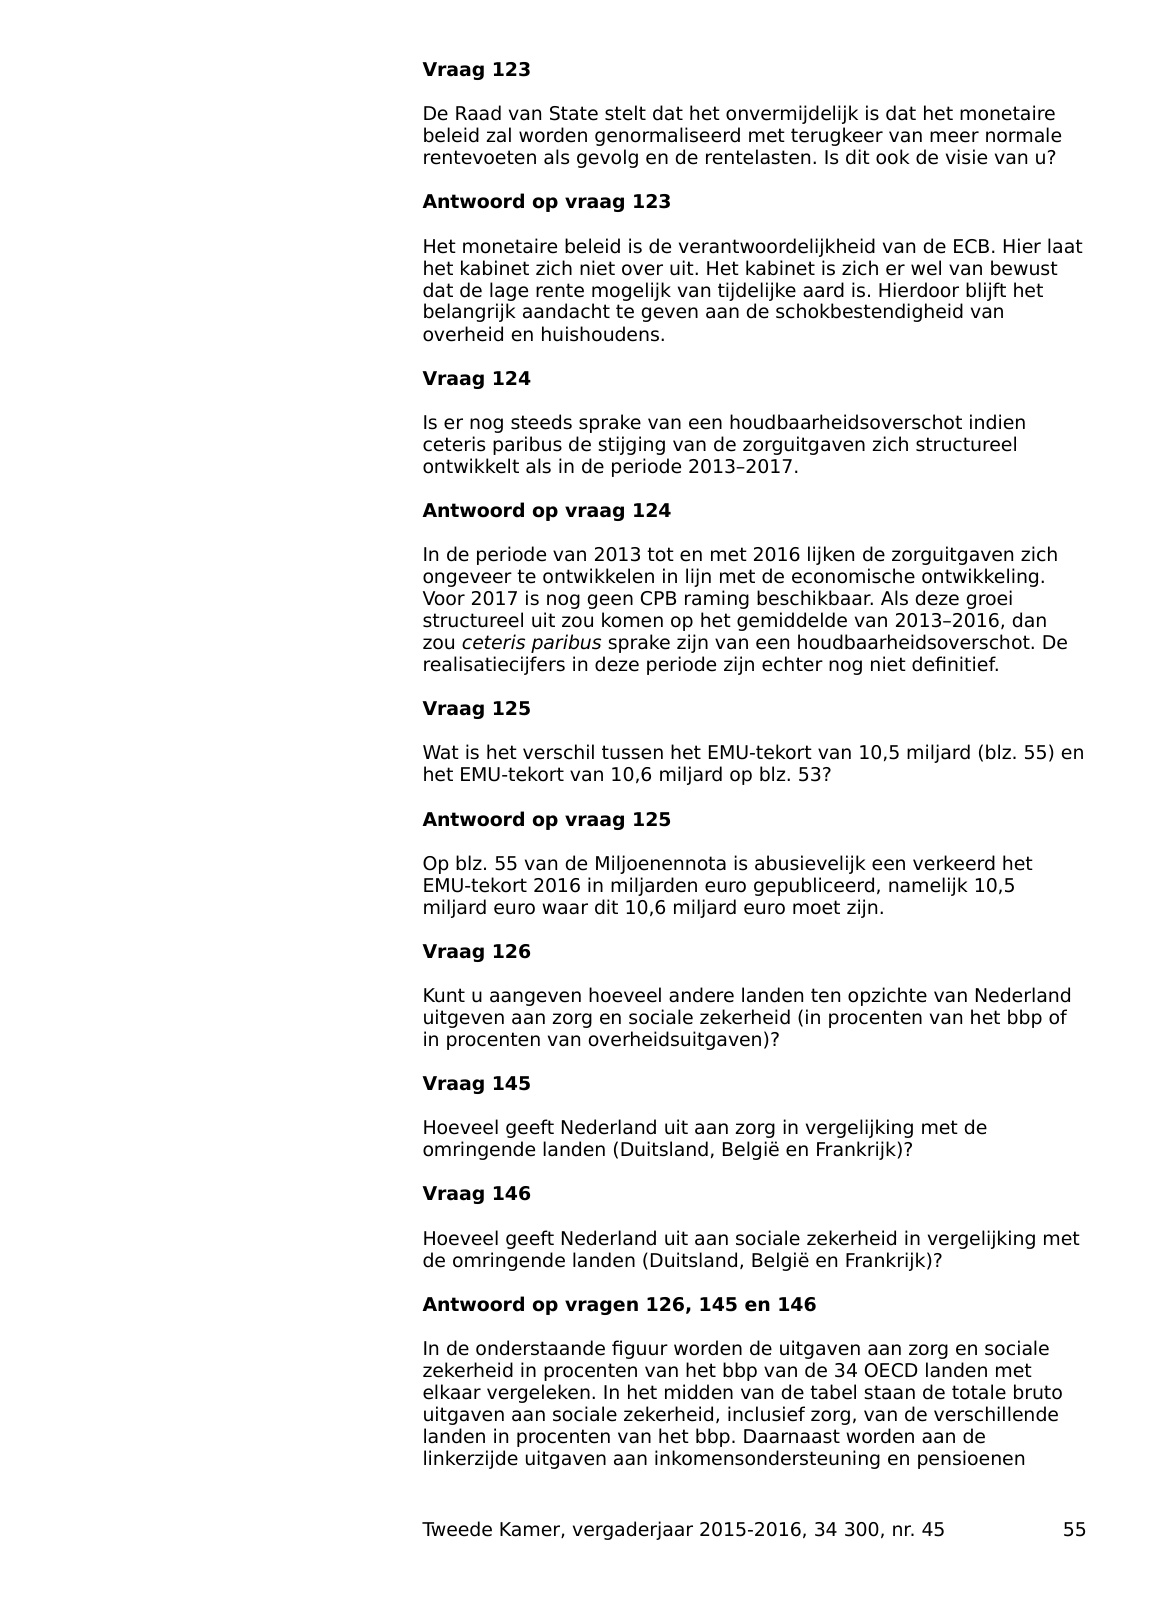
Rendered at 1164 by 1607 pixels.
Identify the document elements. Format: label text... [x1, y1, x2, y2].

subtitle Antwoord op vragen 126, 145 en 146 [422, 1294, 1087, 1316]
subtitle Vraag 145 [422, 1073, 1087, 1095]
subtitle Vraag 146 [422, 1183, 1087, 1205]
text De Raad van State stelt dat het onvermijdelijk is dat het monetaire beleid zal worden genormaliseerd met terugkeer van meer normale rentevoeten als gevolg en de rentelasten. Is dit ook de visie van u? [422, 103, 1087, 169]
text Hoeveel geeft Nederland uit aan sociale zekerheid in vergelijking met de omringende landen (Duitsland, België en Frankrijk)? [422, 1227, 1087, 1271]
text Op blz. 55 van de Miljoenennota is abusievelijk een verkeerd het EMU-tekort 2016 in miljarden euro gepubliceerd, namelijk 10,5 miljard euro waar dit 10,6 miljard euro moet zijn. [422, 853, 1087, 918]
subtitle Antwoord op vraag 125 [422, 808, 1087, 830]
text Hoeveel geeft Nederland uit aan zorg in vergelijking met de omringende landen (Duitsland, België en Frankrijk)? [422, 1117, 1087, 1161]
text Kunt u aangeven hoeveel andere landen ten opzichte van Nederland uitgeven aan zorg en sociale zekerheid (in procenten van het bbp of in procenten van overheidsuitgaven)? [422, 985, 1087, 1051]
subtitle Antwoord op vraag 124 [422, 500, 1087, 522]
text Wat is het verschil tussen het EMU-tekort van 10,5 miljard (blz. 55) en het EMU-tekort van 10,6 miljard op blz. 53? [422, 742, 1087, 786]
text In de periode van 2013 tot en met 2016 lijken de zorguitgaven zich ongeveer te ontwikkelen in lijn met de economische ontwikkeling. Voor 2017 is nog geen CPB raming beschikbaar. Als deze groei structureel uit zou komen op het gemiddelde van 2013–2016, dan zou ceteris paribus sprake zijn van een houdbaarheidsoverschot. De realisatiecijfers in deze periode zijn echter nog niet definitief. [422, 544, 1087, 676]
subtitle Vraag 126 [422, 941, 1087, 963]
text Is er nog steeds sprake van een houdbaarheidsoverschot indien ceteris paribus de stijging van de zorguitgaven zich structureel ontwikkelt als in de periode 2013–2017. [422, 412, 1087, 478]
subtitle Vraag 123 [422, 59, 1087, 81]
subtitle Vraag 125 [422, 698, 1087, 720]
text Het monetaire beleid is de verantwoordelijkheid van de ECB. Hier laat het kabinet zich niet over uit. Het kabinet is zich er wel van bewust dat de lage rente mogelijk van tijdelijke aard is. Hierdoor blijft het belangrijk aandacht te geven aan de schokbestendigheid van overheid en huishoudens. [422, 236, 1087, 345]
text In de onderstaande figuur worden de uitgaven aan zorg en sociale zekerheid in procenten van het bbp van de 34 OECD landen met elkaar vergeleken. In het midden van de tabel staan de totale bruto uitgaven aan sociale zekerheid, inclusief zorg, van de verschillende landen in procenten van het bbp. Daarnaast worden aan de linkerzijde uitgaven aan inkomensondersteuning en pensioenen [422, 1338, 1087, 1470]
subtitle Antwoord op vraag 123 [422, 191, 1087, 213]
subtitle Vraag 124 [422, 368, 1087, 389]
